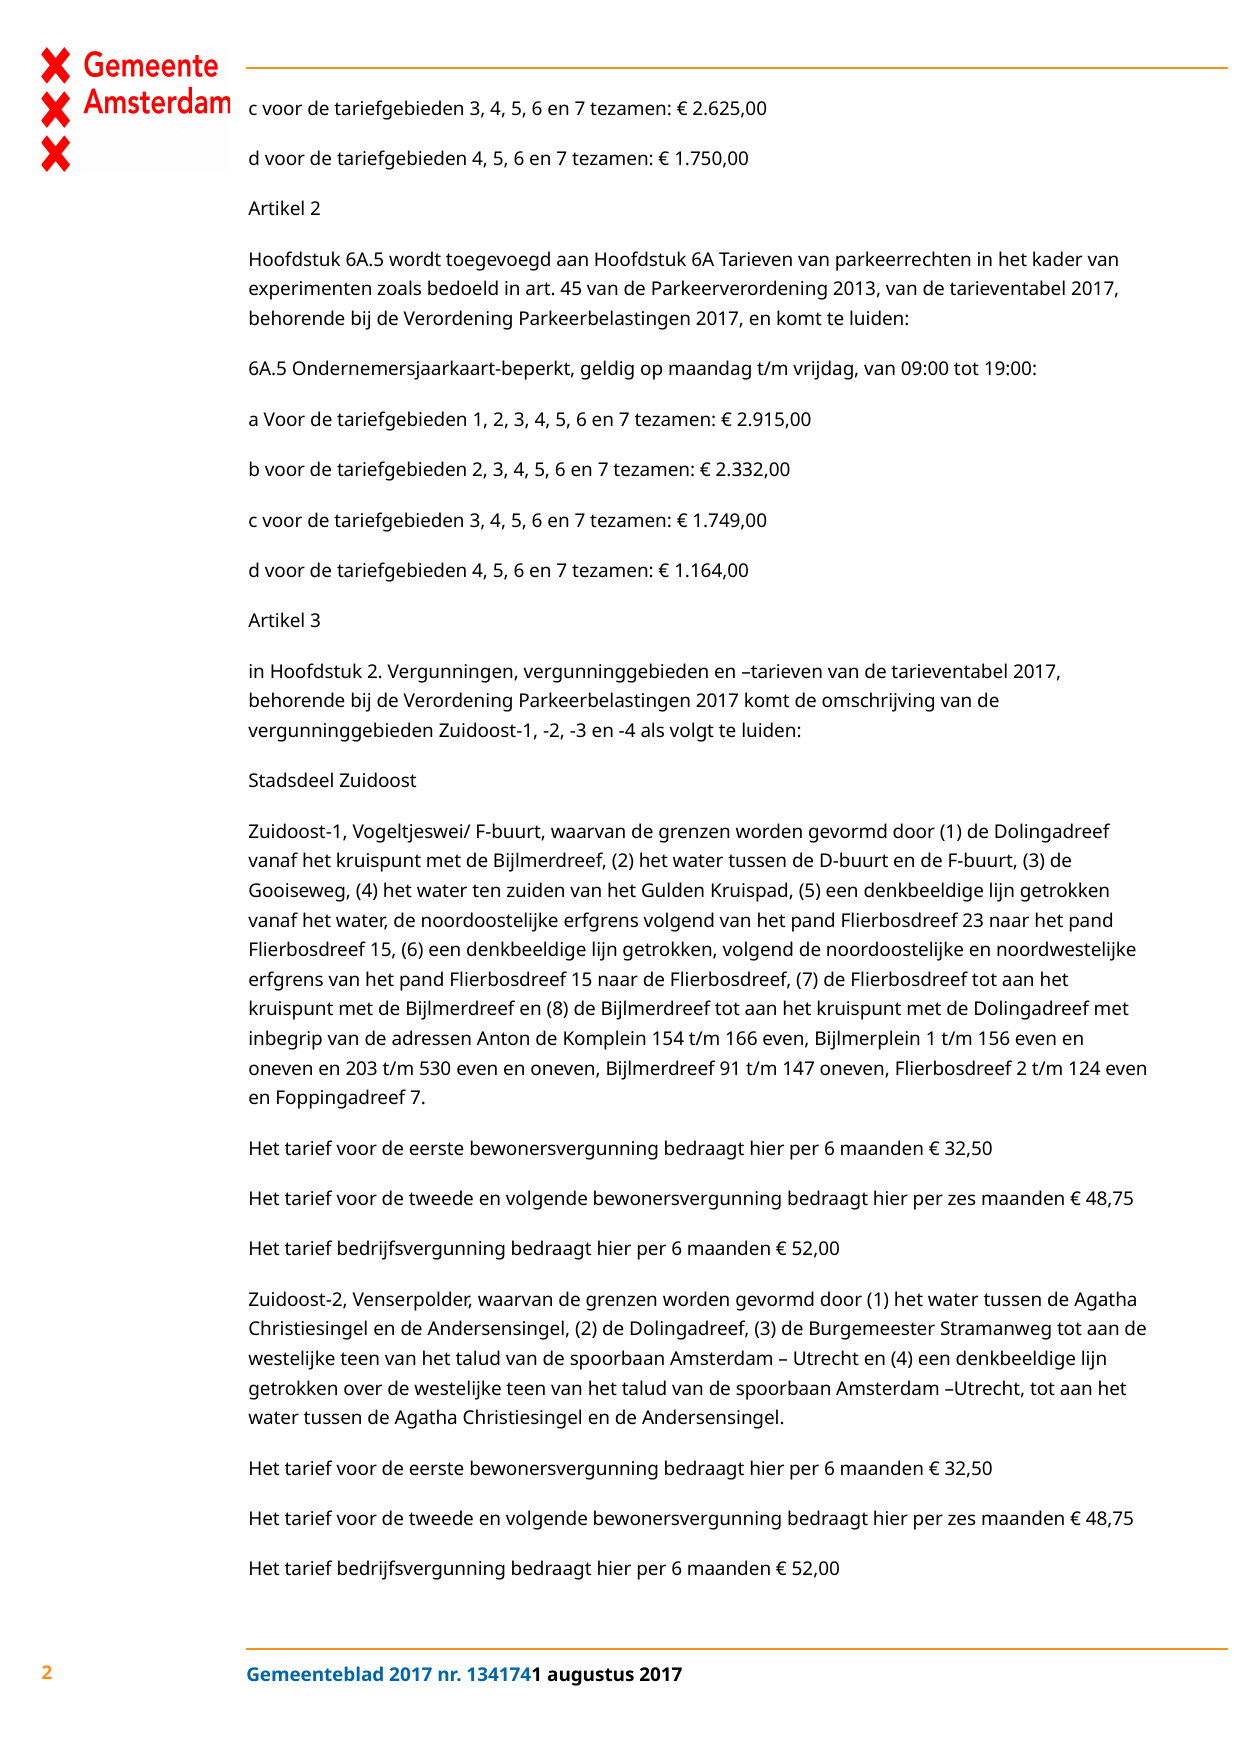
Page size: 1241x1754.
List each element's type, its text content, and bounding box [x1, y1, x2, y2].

text Artikel 3 [248, 608, 1152, 633]
text d voor de tariefgebieden 4, 5, 6 en 7 tezamen: € 1.750,00 [248, 145, 1152, 171]
text a Voor de tariefgebieden 1, 2, 3, 4, 5, 6 en 7 tezamen: € 2.915,00 [248, 406, 1152, 432]
text Het tarief voor de tweede en volgende bewonersvergunning bedraagt hier per zes maanden € 48,75 [248, 1185, 1152, 1211]
text Het tarief bedrijfsvergunning bedraagt hier per 6 maanden € 52,00 [248, 1556, 1152, 1581]
text Zuidoost-2, Venserpolder, waarvan de grenzen worden gevormd door (1) het water tussen de Agatha Christiesingel en de Andersensingel, (2) de Dolingadreef, (3) de Burgemeester Stramanweg tot aan de westelijke teen van het talud van de spoorbaan Amsterdam – Utrecht en (4) een denkbeeldige lijn getrokken over de westelijke teen van het talud van de spoorbaan Amsterdam –Utrecht, tot aan het water tussen de Agatha Christiesingel en de Andersensingel. [248, 1286, 1152, 1430]
text c voor de tariefgebieden 3, 4, 5, 6 en 7 tezamen: € 1.749,00 [248, 507, 1152, 533]
text in Hoofdstuk 2. Vergunningen, vergunninggebieden en –tarieven van de tarieventabel 2017, behorende bij de Verordening Parkeerbelastingen 2017 komt de omschrijving van de vergunninggebieden Zuidoost-1, -2, -3 en -4 als volgt te luiden: [248, 658, 1152, 743]
text Stadsdeel Zuidoost [248, 768, 1152, 793]
text Het tarief voor de eerste bewonersvergunning bedraagt hier per 6 maanden € 32,50 [248, 1455, 1152, 1481]
text Zuidoost-1, Vogeltjeswei/ F-buurt, waarvan de grenzen worden gevormd door (1) de Dolingadreef vanaf het kruispunt met de Bijlmerdreef, (2) het water tussen de D-buurt en de F-buurt, (3) de Gooiseweg, (4) het water ten zuiden van het Gulden Kruispad, (5) een denkbeeldige lijn getrokken vanaf het water, de noordoostelijke erfgrens volgend van het pand Flierbosdreef 23 naar het pand Flierbosdreef 15, (6) een denkbeeldige lijn getrokken, volgend de noordoostelijke en noordwestelijke erfgrens van het pand Flierbosdreef 15 naar de Flierbosdreef, (7) de Flierbosdreef tot aan het kruispunt met de Bijlmerdreef en (8) de Bijlmerdreef tot aan het kruispunt met de Dolingadreef met inbegrip van de adressen Anton de Komplein 154 t/m 166 even, Bijlmerplein 1 t/m 156 even en oneven en 203 t/m 530 even en oneven, Bijlmerdreef 91 t/m 147 oneven, Flierbosdreef 2 t/m 124 even en Foppingadreef 7. [248, 818, 1152, 1110]
text Hoofdstuk 6A.5 wordt toegevoegd aan Hoofdstuk 6A Tarieven van parkeerrechten in het kader van experimenten zoals bedoeld in art. 45 van de Parkeerverordening 2013, van de tarieventabel 2017, behorende bij de Verordening Parkeerbelastingen 2017, en komt te luiden: [248, 246, 1152, 331]
text b voor de tariefgebieden 2, 3, 4, 5, 6 en 7 tezamen: € 2.332,00 [248, 456, 1152, 482]
text Het tarief voor de tweede en volgende bewonersvergunning bedraagt hier per zes maanden € 48,75 [248, 1505, 1152, 1531]
text Het tarief bedrijfsvergunning bedraagt hier per 6 maanden € 52,00 [248, 1236, 1152, 1261]
text c voor de tariefgebieden 3, 4, 5, 6 en 7 tezamen: € 2.625,00 [248, 95, 1152, 121]
picture [41, 47, 231, 172]
text d voor de tariefgebieden 4, 5, 6 en 7 tezamen: € 1.164,00 [248, 557, 1152, 583]
text Het tarief voor de eerste bewonersvergunning bedraagt hier per 6 maanden € 32,50 [248, 1135, 1152, 1161]
text Artikel 2 [248, 196, 1152, 221]
text 6A.5 Ondernemersjaarkaart-beperkt, geldig op maandag t/m vrijdag, van 09:00 tot 19:00: [248, 356, 1152, 381]
